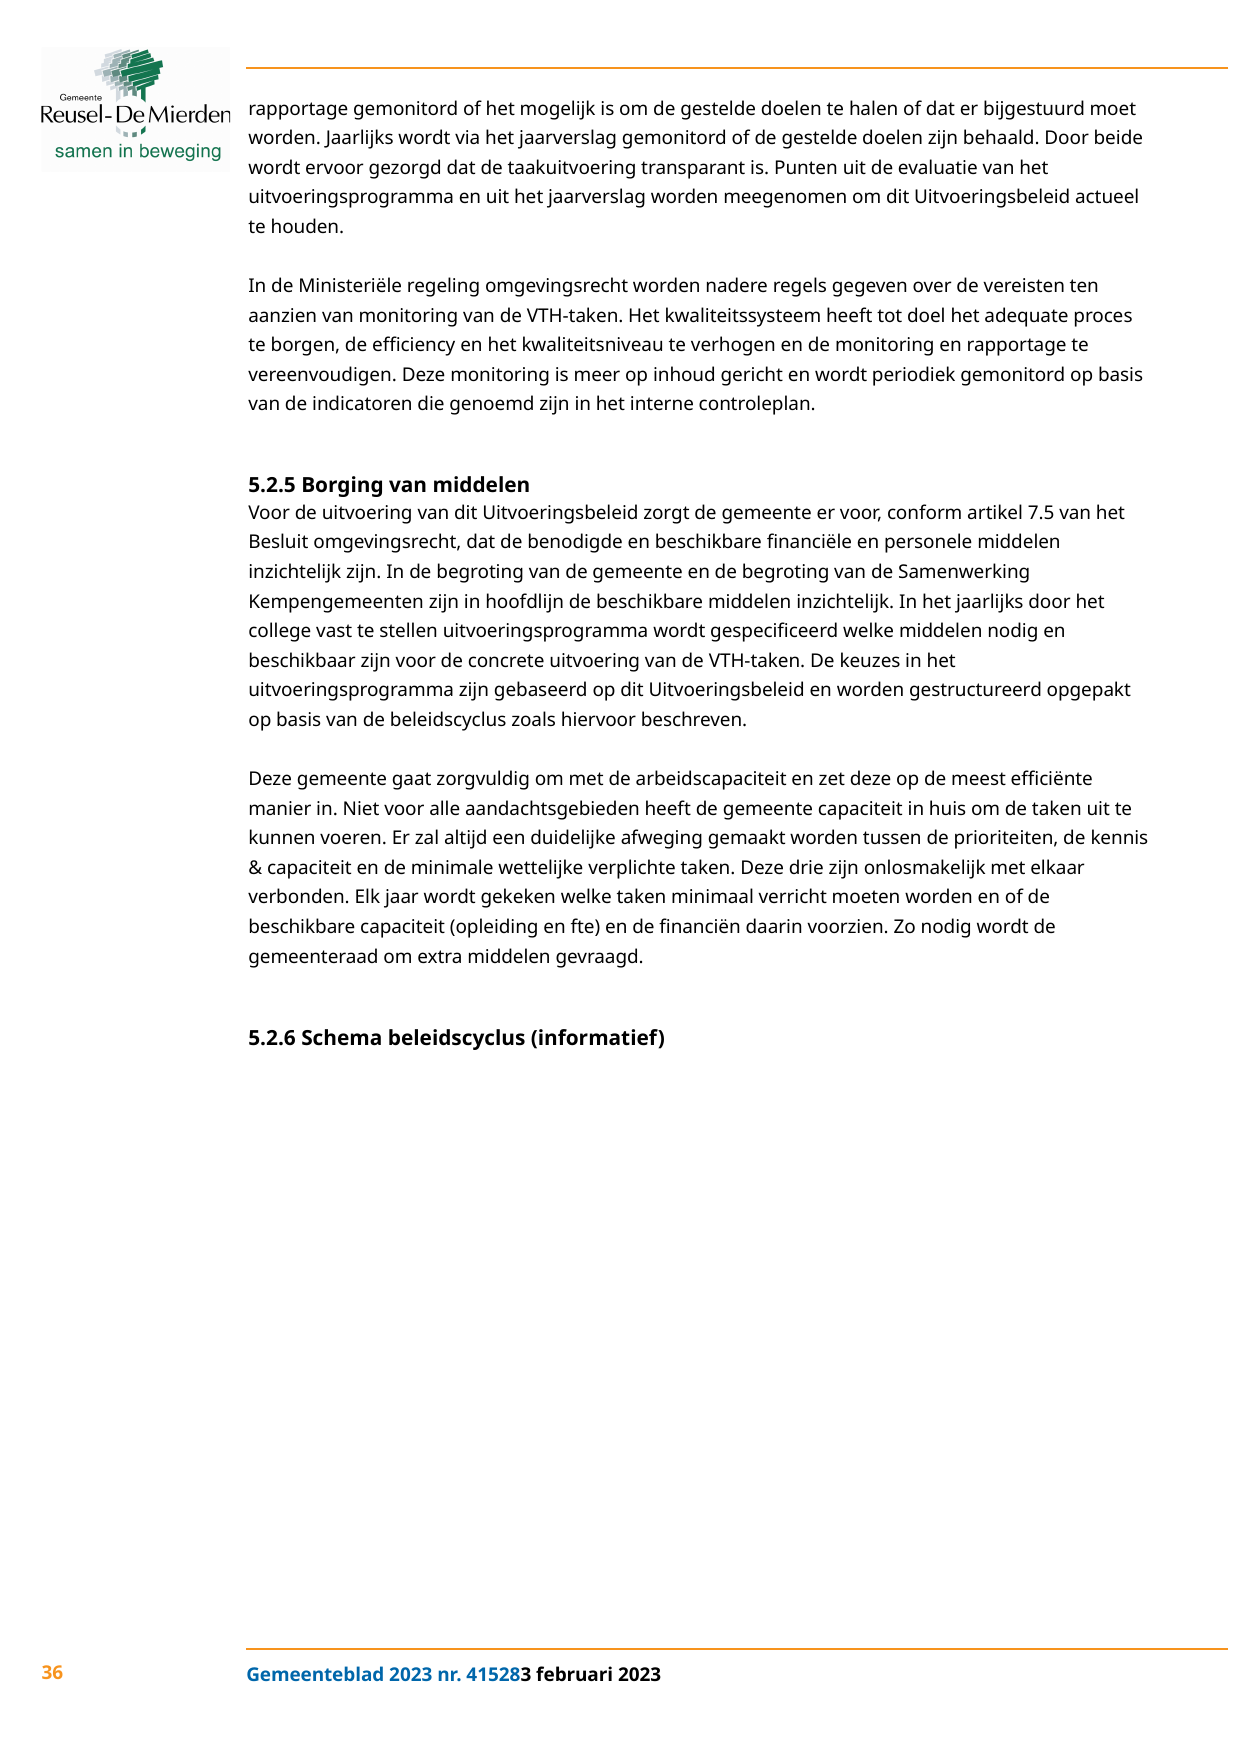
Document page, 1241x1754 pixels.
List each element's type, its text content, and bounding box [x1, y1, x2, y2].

text Deze gemeente gaat zorgvuldig om met de arbeidscapaciteit en zet deze op de meest efficiënte manier in. Niet voor alle aandachtsgebieden heeft de gemeente capaciteit in huis om de taken uit te kunnen voeren. Er zal altijd een duidelijke afweging gemaakt worden tussen de prioriteiten, de kennis & capaciteit en de minimale wettelijke verplichte taken. Deze drie zijn onlosmakelijk met elkaar verbonden. Elk jaar wordt gekeken welke taken minimaal verricht moeten worden en of de beschikbare capaciteit (opleiding en fte) en de financiën daarin voorzien. Zo nodig wordt de gemeenteraad om extra middelen gevraagd. [248, 765, 1152, 968]
text rapportage gemonitord of het mogelijk is om de gestelde doelen te halen of dat er bijgestuurd moet worden. Jaarlijks wordt via het jaarverslag gemonitord of de gestelde doelen zijn behaald. Door beide wordt ervoor gezorgd dat de taakuitvoering transparant is. Punten uit de evaluatie van het uitvoeringsprogramma en uit het jaarverslag worden meegenomen om dit Uitvoeringsbeleid actueel te houden. [248, 95, 1152, 239]
text In de Ministeriële regeling omgevingsrecht worden nadere regels gegeven over de vereisten ten aanzien van monitoring van de VTH-taken. Het kwaliteitssysteem heeft tot doel het adequate proces te borgen, de efficiency en het kwaliteitsniveau te verhogen en de monitoring en rapportage te vereenvoudigen. Deze monitoring is meer op inhoud gericht en wordt periodiek gemonitord op basis van de indicatoren die genoemd zijn in het interne controleplan. [248, 272, 1152, 416]
text 5.2.5 Borging van middelen [248, 471, 1152, 499]
text 5.2.6 Schema beleidscyclus (informatief) [248, 1023, 1152, 1051]
text Voor de uitvoering van dit Uitvoeringsbeleid zorgt de gemeente er voor, conform artikel 7.5 van het Besluit omgevingsrecht, dat de benodigde en beschikbare financiële en personele middelen inzichtelijk zijn. In de begroting van de gemeente en de begroting van de Samenwerking Kempengemeenten zijn in hoofdlijn de beschikbare middelen inzichtelijk. In het jaarlijks door het college vast te stellen uitvoeringsprogramma wordt gespecificeerd welke middelen nodig en beschikbaar zijn voor de concrete uitvoering van de VTH-taken. De keuzes in het uitvoeringsprogramma zijn gebaseerd op dit Uitvoeringsbeleid en worden gestructureerd opgepakt op basis van de beleidscyclus zoals hiervoor beschreven. [248, 499, 1152, 732]
picture [41, 47, 231, 172]
